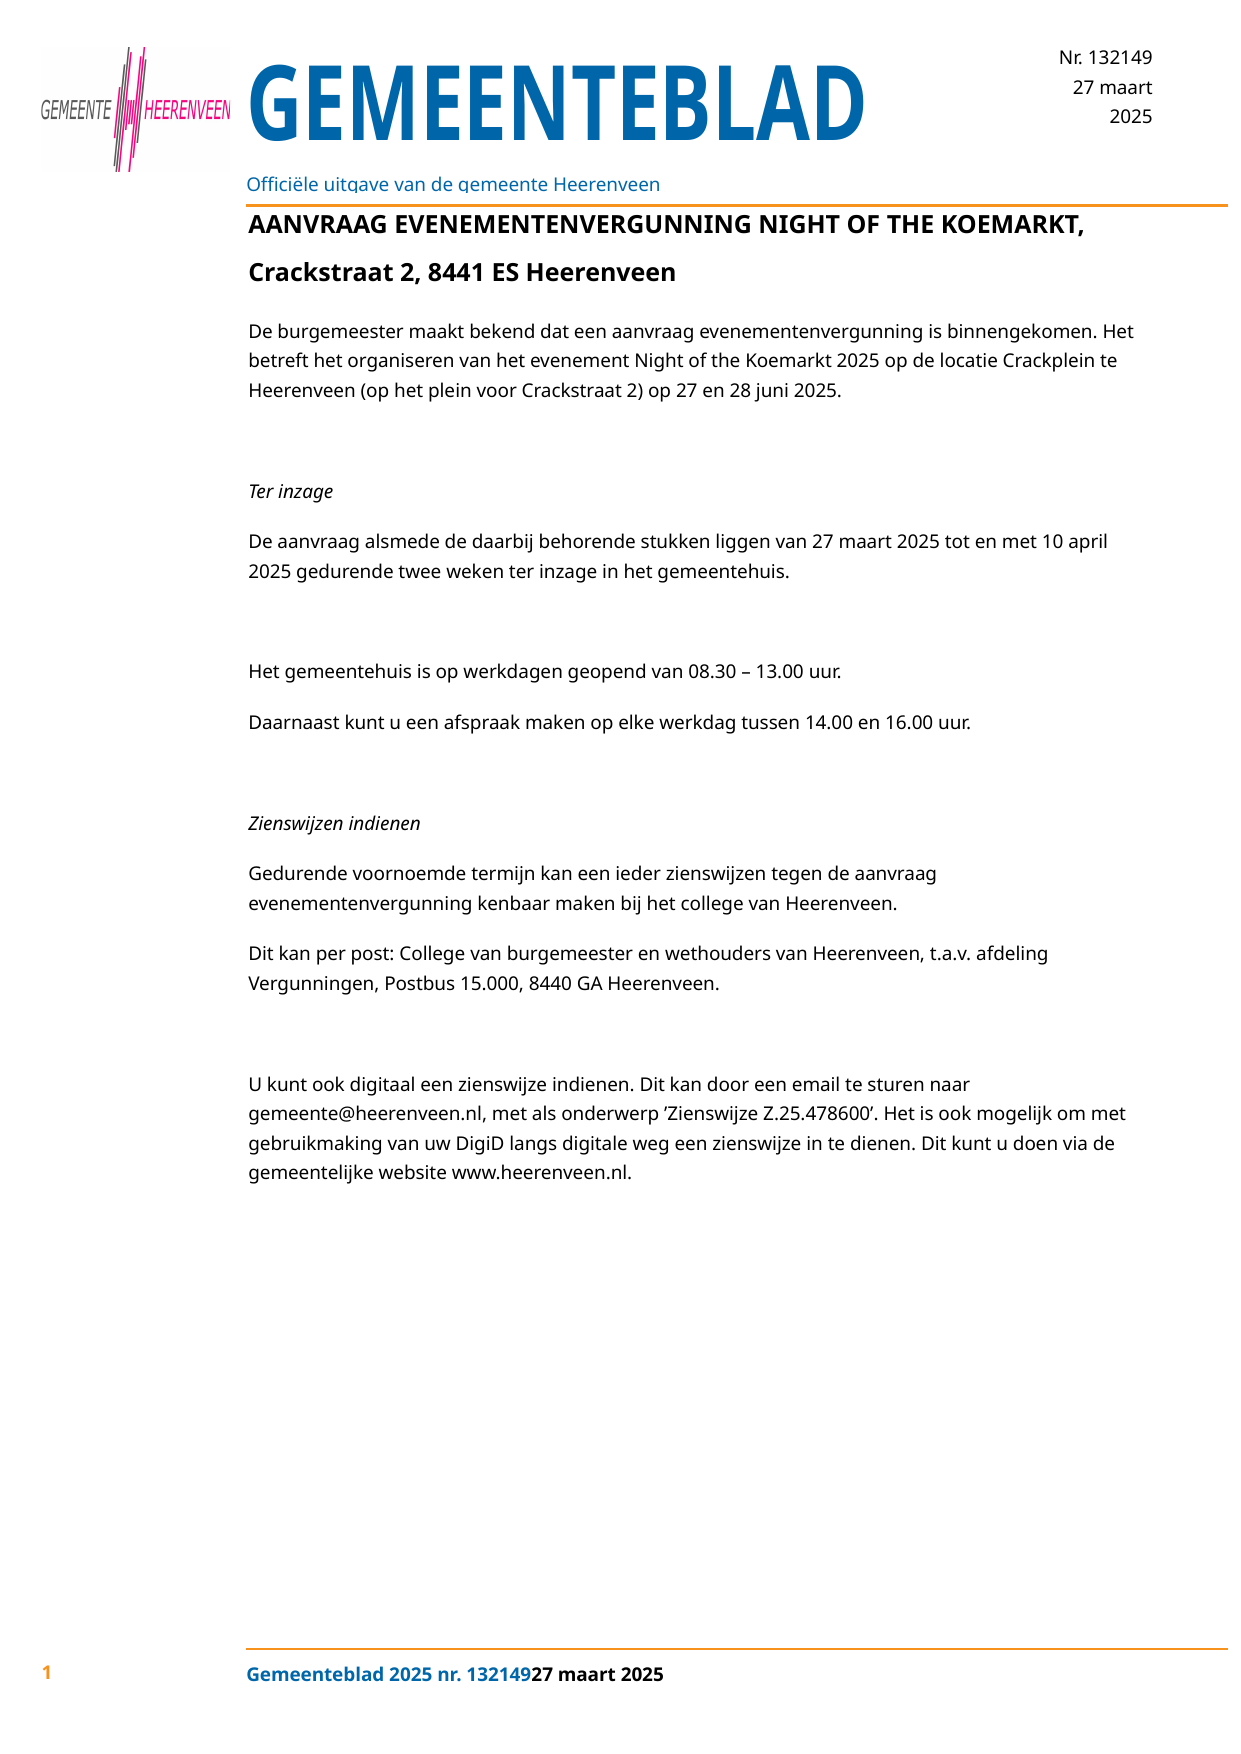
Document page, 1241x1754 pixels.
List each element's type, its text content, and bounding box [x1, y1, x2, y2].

text Daarnaast kunt u een afspraak maken op elke werkdag tussen 14.00 en 16.00 uur. [248, 709, 1152, 735]
text De burgemeester maakt bekend dat een aanvraag evenementenvergunning is binnengekomen. Het betreft het organiseren van het evenement Night of the Koemarkt 2025 op de locatie Crackplein te Heerenveen (op het plein voor Crackstraat 2) op 27 en 28 juni 2025. [248, 318, 1152, 403]
text Zienswijzen indienen [248, 810, 1152, 836]
text Dit kan per post: College van burgemeester en wethouders van Heerenveen, t.a.v. afdeling Vergunningen, Postbus 15.000, 8440 GA Heerenveen. [248, 940, 1152, 996]
text AANVRAAG EVENEMENTENVERGUNNING NIGHT OF THE KOEMARKT, Crackstraat 2, 8441 ES Heerenveen [248, 207, 1152, 288]
text U kunt ook digitaal een zienswijze indienen. Dit kan door een email te sturen naar gemeente@heerenveen.nl, met als onderwerp ’Zienswijze Z.25.478600’. Het is ook mogelijk om met gebruikmaking van uw DigiD langs digitale weg een zienswijze in te dienen. Dit kunt u doen via de gemeentelijke website www.heerenveen.nl. [248, 1071, 1152, 1185]
text De aanvraag alsmede de daarbij behorende stukken liggen van 27 maart 2025 tot en met 10 april 2025 gedurende twee weken ter inzage in het gemeentehuis. [248, 528, 1152, 584]
picture [41, 47, 231, 172]
text Ter inzage [248, 478, 1152, 504]
text Gedurende voornoemde termijn kan een ieder zienswijzen tegen de aanvraag evenementenvergunning kenbaar maken bij het college van Heerenveen. [248, 860, 1152, 916]
text Het gemeentehuis is op werkdagen geopend van 08.30 – 13.00 uur. [248, 659, 1152, 684]
